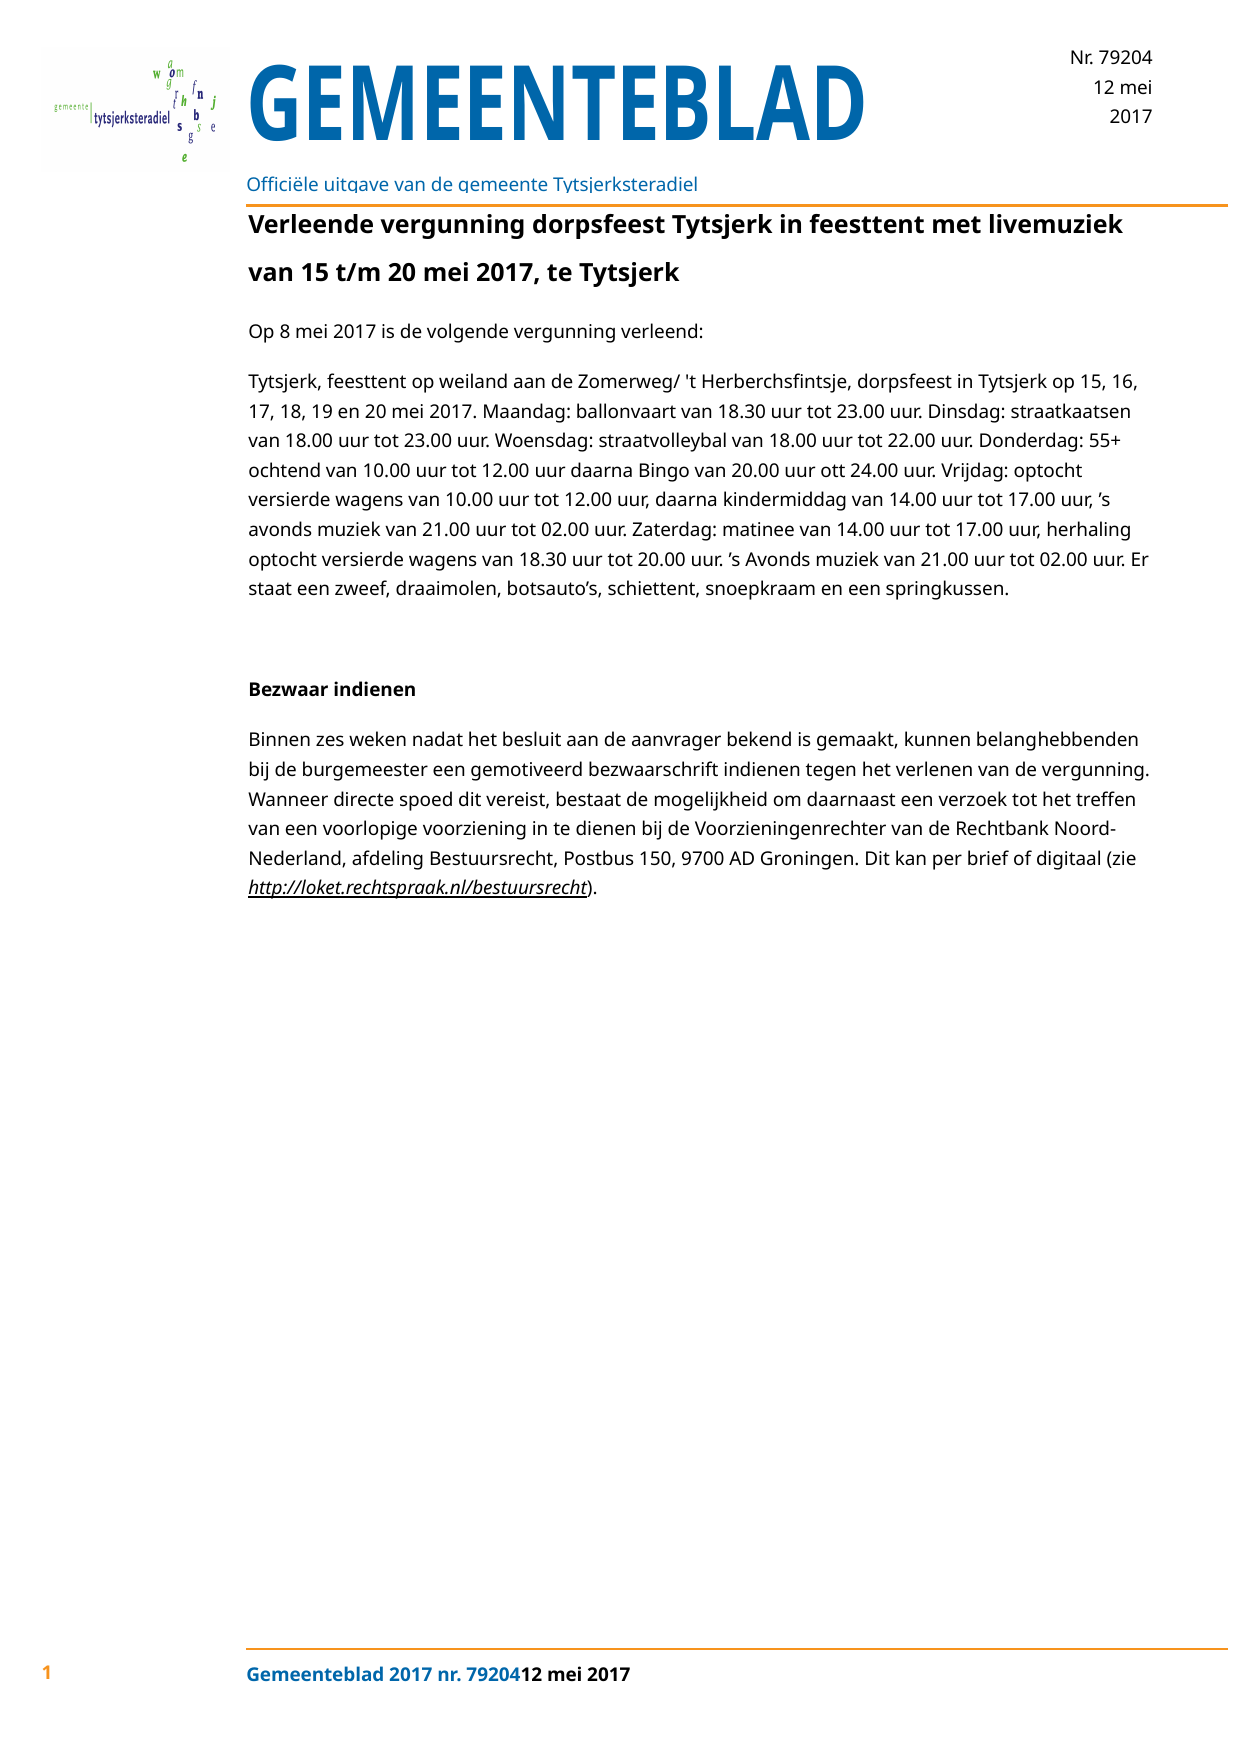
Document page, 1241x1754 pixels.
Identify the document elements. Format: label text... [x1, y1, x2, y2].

text Verleende vergunning dorpsfeest Tytsjerk in feesttent met livemuziek van 15 t/m 20 mei 2017, te Tytsjerk [248, 207, 1152, 288]
text Bezwaar indienen [248, 676, 1152, 702]
text Tytsjerk, feesttent op weiland aan de Zomerweg/ 't Herberchsfintsje, dorpsfeest in Tytsjerk op 15, 16, 17, 18, 19 en 20 mei 2017. Maandag: ballonvaart van 18.30 uur tot 23.00 uur. Dinsdag: straatkaatsen van 18.00 uur tot 23.00 uur. Woensdag: straatvolleybal van 18.00 uur tot 22.00 uur. Donderdag: 55+ ochtend van 10.00 uur tot 12.00 uur daarna Bingo van 20.00 uur ott 24.00 uur. Vrijdag: optocht versierde wagens van 10.00 uur tot 12.00 uur, daarna kindermiddag van 14.00 uur tot 17.00 uur, ’s avonds muziek van 21.00 uur tot 02.00 uur. Zaterdag: matinee van 14.00 uur tot 17.00 uur, herhaling optocht versierde wagens van 18.30 uur tot 20.00 uur. ’s Avonds muziek van 21.00 uur tot 02.00 uur. Er staat een zweef, draaimolen, botsauto’s, schiettent, snoepkraam en een springkussen. [248, 368, 1152, 601]
picture [41, 47, 231, 172]
text Op 8 mei 2017 is de volgende vergunning ver­leend: [248, 318, 1152, 344]
text Binnen zes weken nadat het besluit aan de aanvrager bekend is gemaakt, kunnen belang­hebbenden bij de burgemeester een gemotiveerd bezwaarschrift indienen tegen het verlenen van de ver­gunning. Wanneer directe spoed dit vereist, bestaat de mogelijkheid om daarnaast een verzoek tot het treffen van een voorlopige voorziening in te dienen bij de Voorzieningenrechter van de Rechtbank Noord-Nederland, afdeling Bestuursrecht, Postbus 150, 9700 AD Groningen. Dit kan per brief of digitaal (zie http://loket.rechtspraak.nl/bestuursrecht). [248, 727, 1152, 900]
